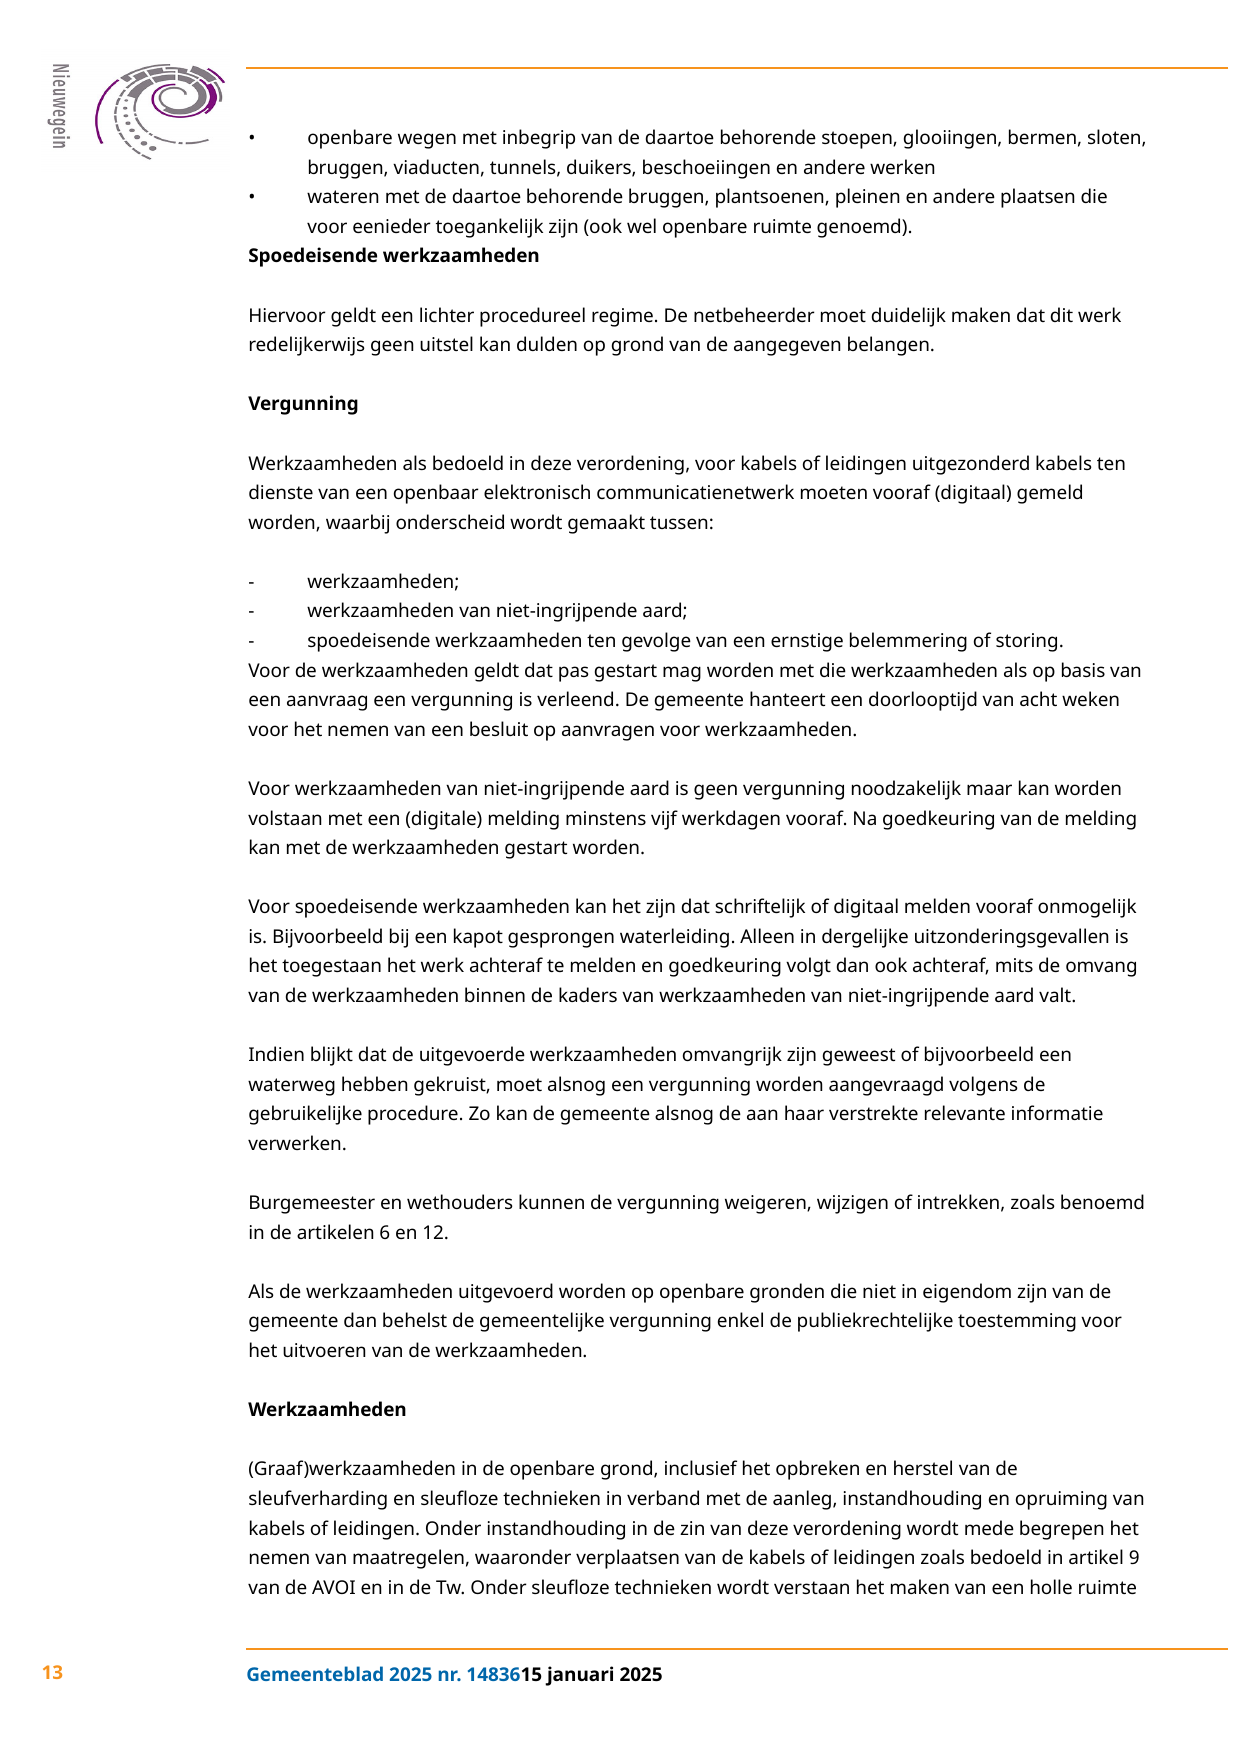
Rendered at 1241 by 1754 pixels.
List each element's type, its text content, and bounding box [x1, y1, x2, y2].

picture [41, 47, 231, 172]
text Indien blijkt dat de uitgevoerde werkzaamheden omvangrijk zijn geweest of bijvoorbeeld een waterweg hebben gekruist, moet alsnog een vergunning worden aangevraagd volgens de gebruikelijke procedure. Zo kan de gemeente alsnog de aan haar verstrekte relevante informatie verwerken. [248, 1041, 1152, 1156]
list spoedeisende werkzaamheden ten gevolge van een ernstige belemmering of storing. [248, 627, 1152, 653]
list wateren met de daartoe behorende bruggen, plantsoenen, pleinen en andere plaatsen die voor eenieder toegankelijk zijn (ook wel openbare ruimte genoemd). [248, 183, 1152, 239]
text (Graaf)werkzaamheden in de openbare grond, inclusief het opbreken en herstel van de sleufverharding en sleufloze technieken in verband met de aanleg, instandhouding en opruiming van kabels of leidingen. Onder instandhouding in de zin van deze verordening wordt mede begrepen het nemen van maatregelen, waaronder verplaatsen van de kabels of leidingen zoals bedoeld in artikel 9 van de AVOI en in de Tw. Onder sleufloze technieken wordt verstaan het maken van een holle ruimte [248, 1456, 1152, 1600]
text Spoedeisende werkzaamheden [248, 243, 1152, 268]
text Voor de werkzaamheden geldt dat pas gestart mag worden met die werkzaamheden als op basis van een aanvraag een vergunning is verleend. De gemeente hanteert een doorlooptijd van acht weken voor het nemen van een besluit op aanvragen voor werkzaamheden. [248, 657, 1152, 742]
text Voor spoedeisende werkzaamheden kan het zijn dat schriftelijk of digitaal melden vooraf onmogelijk is. Bijvoorbeeld bij een kapot gesprongen waterleiding. Alleen in dergelijke uitzonderingsgevallen is het toegestaan het werk achteraf te melden en goedkeuring volgt dan ook achteraf, mits de omvang van de werkzaamheden binnen de kaders van werkzaamheden van niet-ingrijpende aard valt. [248, 893, 1152, 1008]
text Hiervoor geldt een lichter procedureel regime. De netbeheerder moet duidelijk maken dat dit werk redelijkerwijs geen uitstel kan dulden op grond van de aangegeven belangen. [248, 302, 1152, 357]
list werkzaamheden; [248, 568, 1152, 594]
text Voor werkzaamheden van niet-ingrijpende aard is geen vergunning noodzakelijk maar kan worden volstaan met een (digitale) melding minstens vijf werkdagen vooraf. Na goedkeuring van de melding kan met de werkzaamheden gestart worden. [248, 775, 1152, 860]
text Burgemeester en wethouders kunnen de vergunning weigeren, wijzigen of intrekken, zoals benoemd in de artikelen 6 en 12. [248, 1189, 1152, 1245]
text Vergunning [248, 391, 1152, 416]
list werkzaamheden van niet-ingrijpende aard; [248, 598, 1152, 623]
text Werkzaamheden [248, 1396, 1152, 1422]
text Als de werkzaamheden uitgevoerd worden op openbare gronden die niet in eigendom zijn van de gemeente dan behelst de gemeentelijke vergunning enkel de publiekrechtelijke toestemming voor het uitvoeren van de werkzaamheden. [248, 1278, 1152, 1363]
text Werkzaamheden als bedoeld in deze verordening, voor kabels of leidingen uitgezonderd kabels ten dienste van een openbaar elektronisch communicatienetwerk moeten vooraf (digitaal) gemeld worden, waarbij onderscheid wordt gemaakt tussen: [248, 450, 1152, 535]
list openbare wegen met inbegrip van de daartoe behorende stoepen, glooiingen, bermen, sloten, bruggen, viaducten, tunnels, duikers, beschoeiingen en andere werken [248, 124, 1152, 180]
